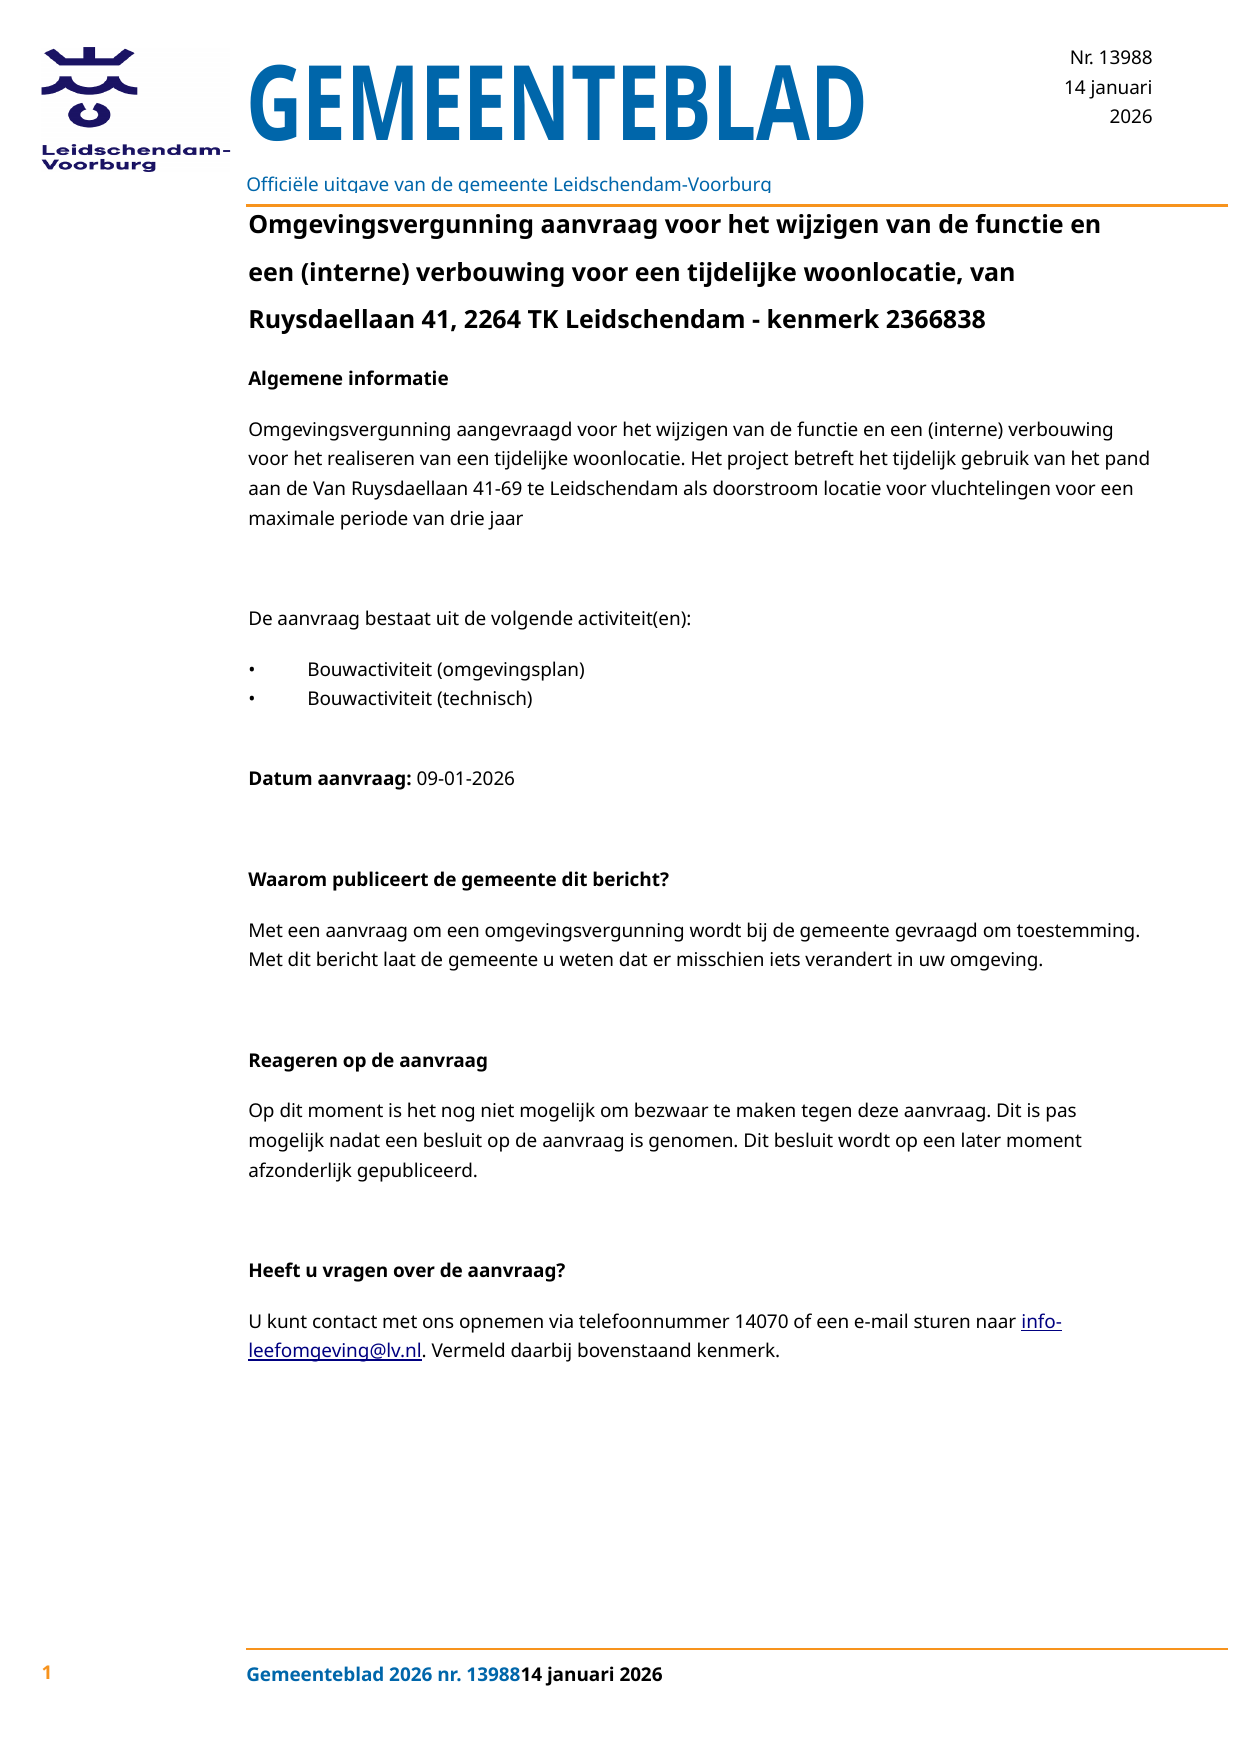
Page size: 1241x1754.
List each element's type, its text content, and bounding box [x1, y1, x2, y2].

text Op dit moment is het nog niet mogelijk om bezwaar te maken tegen deze aanvraag. Dit is pas mogelijk nadat een besluit op de aanvraag is genomen. Dit besluit wordt op een later moment afzonderlijk gepubliceerd. [248, 1098, 1152, 1182]
text Heeft u vragen over de aanvraag? [248, 1258, 1152, 1283]
text Omgevingsvergunning aangevraagd voor het wijzigen van de functie en een (interne) verbouwing voor het realiseren van een tijdelijke woonlocatie. Het project betreft het tijdelijk gebruik van het pand aan de Van Ruysdaellaan 41-69 te Leidschendam als doorstroom locatie voor vluchtelingen voor een maximale periode van drie jaar [248, 416, 1152, 530]
text Reageren op de aanvraag [248, 1047, 1152, 1073]
picture [41, 47, 231, 172]
text De aanvraag bestaat uit de volgende activiteit(en): [248, 606, 1152, 631]
text Algemene informatie [248, 366, 1152, 391]
text Omgevingsvergunning aanvraag voor het wijzigen van de functie en een (interne) verbouwing voor een tijdelijke woonlocatie, van Ruysdaellaan 41, 2264 TK Leidschendam - kenmerk 2366838 [248, 207, 1152, 336]
list Bouwactiviteit (omgevingsplan) [248, 656, 1152, 682]
text Waarom publiceert de gemeente dit bericht? [248, 866, 1152, 892]
list Bouwactiviteit (technisch) [248, 686, 1152, 711]
text Met een aanvraag om een omgevingsvergunning wordt bij de gemeente gevraagd om toestemming. Met dit bericht laat de gemeente u weten dat er misschien iets verandert in uw omgeving. [248, 917, 1152, 972]
text Datum aanvraag: 09-01-2026 [248, 766, 1152, 791]
text U kunt contact met ons opnemen via telefoonnummer 14070 of een e-mail sturen naar info-leefomgeving@lv.nl. Vermeld daarbij bovenstaand kenmerk. [248, 1308, 1152, 1363]
